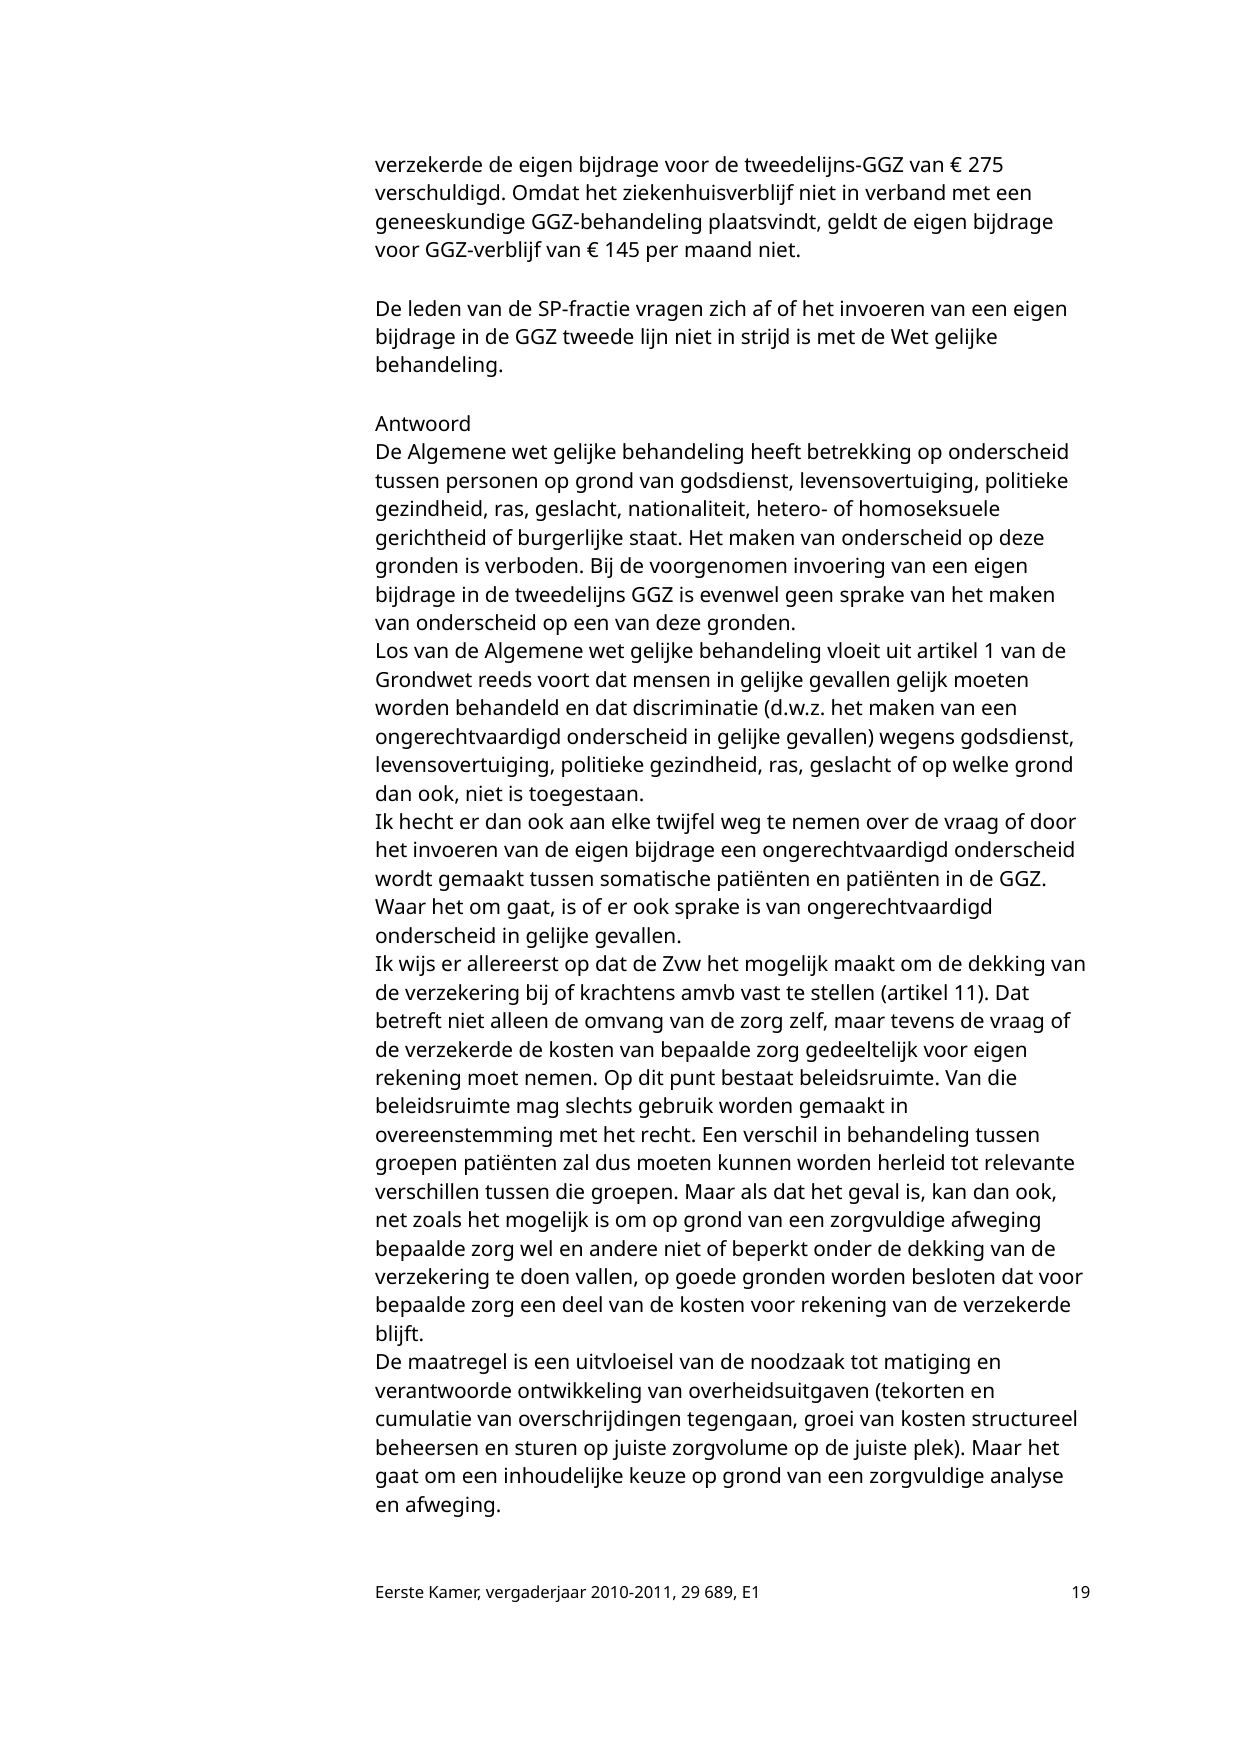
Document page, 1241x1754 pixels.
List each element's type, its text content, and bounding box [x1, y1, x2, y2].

text Antwoord [375, 409, 1090, 437]
text De Algemene wet gelijke behandeling heeft betrekking op onderscheid tussen personen op grond van godsdienst, levensovertuiging, politieke gezindheid, ras, geslacht, nationaliteit, hetero- of homoseksuele gerichtheid of burgerlijke staat. Het maken van onderscheid op deze gronden is verboden. Bij de voorgenomen invoering van een eigen bijdrage in de tweedelijns GGZ is evenwel geen sprake van het maken van onderscheid op een van deze gronden. [375, 437, 1090, 637]
text verzekerde de eigen bijdrage voor de tweedelijns-GGZ van € 275 verschuldigd. Omdat het ziekenhuisverblijf niet in verband met een geneeskundige GGZ-behandeling plaatsvindt, geldt de eigen bijdrage voor GGZ-verblijf van € 145 per maand niet. [375, 150, 1090, 264]
text De leden van de SP-fractie vragen zich af of het invoeren van een eigen bijdrage in de GGZ tweede lijn niet in strijd is met de Wet gelijke behandeling. [375, 294, 1090, 379]
text Ik wijs er allereerst op dat de Zvw het mogelijk maakt om de dekking van de verzekering bij of krachtens amvb vast te stellen (artikel 11). Dat betreft niet alleen de omvang van de zorg zelf, maar tevens de vraag of de verzekerde de kosten van bepaalde zorg gedeeltelijk voor eigen rekening moet nemen. Op dit punt bestaat beleidsruimte. Van die beleidsruimte mag slechts gebruik worden gemaakt in overeenstemming met het recht. Een verschil in behandeling tussen groepen patiënten zal dus moeten kunnen worden herleid tot relevante verschillen tussen die groepen. Maar als dat het geval is, kan dan ook, net zoals het mogelijk is om op grond van een zorgvuldige afweging bepaalde zorg wel en andere niet of beperkt onder de dekking van de verzekering te doen vallen, op goede gronden worden besloten dat voor bepaalde zorg een deel van de kosten voor rekening van de verzekerde blijft. [375, 949, 1090, 1347]
text De maatregel is een uitvloeisel van de noodzaak tot matiging en verantwoorde ontwikkeling van overheidsuitgaven (tekorten en cumulatie van overschrijdingen tegengaan, groei van kosten structureel beheersen en sturen op juiste zorgvolume op de juiste plek). Maar het gaat om een inhoudelijke keuze op grond van een zorgvuldige analyse en afweging. [375, 1347, 1090, 1518]
text Los van de Algemene wet gelijke behandeling vloeit uit artikel 1 van de Grondwet reeds voort dat mensen in gelijke gevallen gelijk moeten worden behandeld en dat discriminatie (d.w.z. het maken van een ongerechtvaardigd onderscheid in gelijke gevallen) wegens godsdienst, levensovertuiging, politieke gezindheid, ras, geslacht of op welke grond dan ook, niet is toegestaan. [375, 637, 1090, 807]
text Ik hecht er dan ook aan elke twijfel weg te nemen over de vraag of door het invoeren van de eigen bijdrage een ongerechtvaardigd onderscheid wordt gemaakt tussen somatische patiënten en patiënten in de GGZ. Waar het om gaat, is of er ook sprake is van ongerechtvaardigd onderscheid in gelijke gevallen. [375, 807, 1090, 949]
